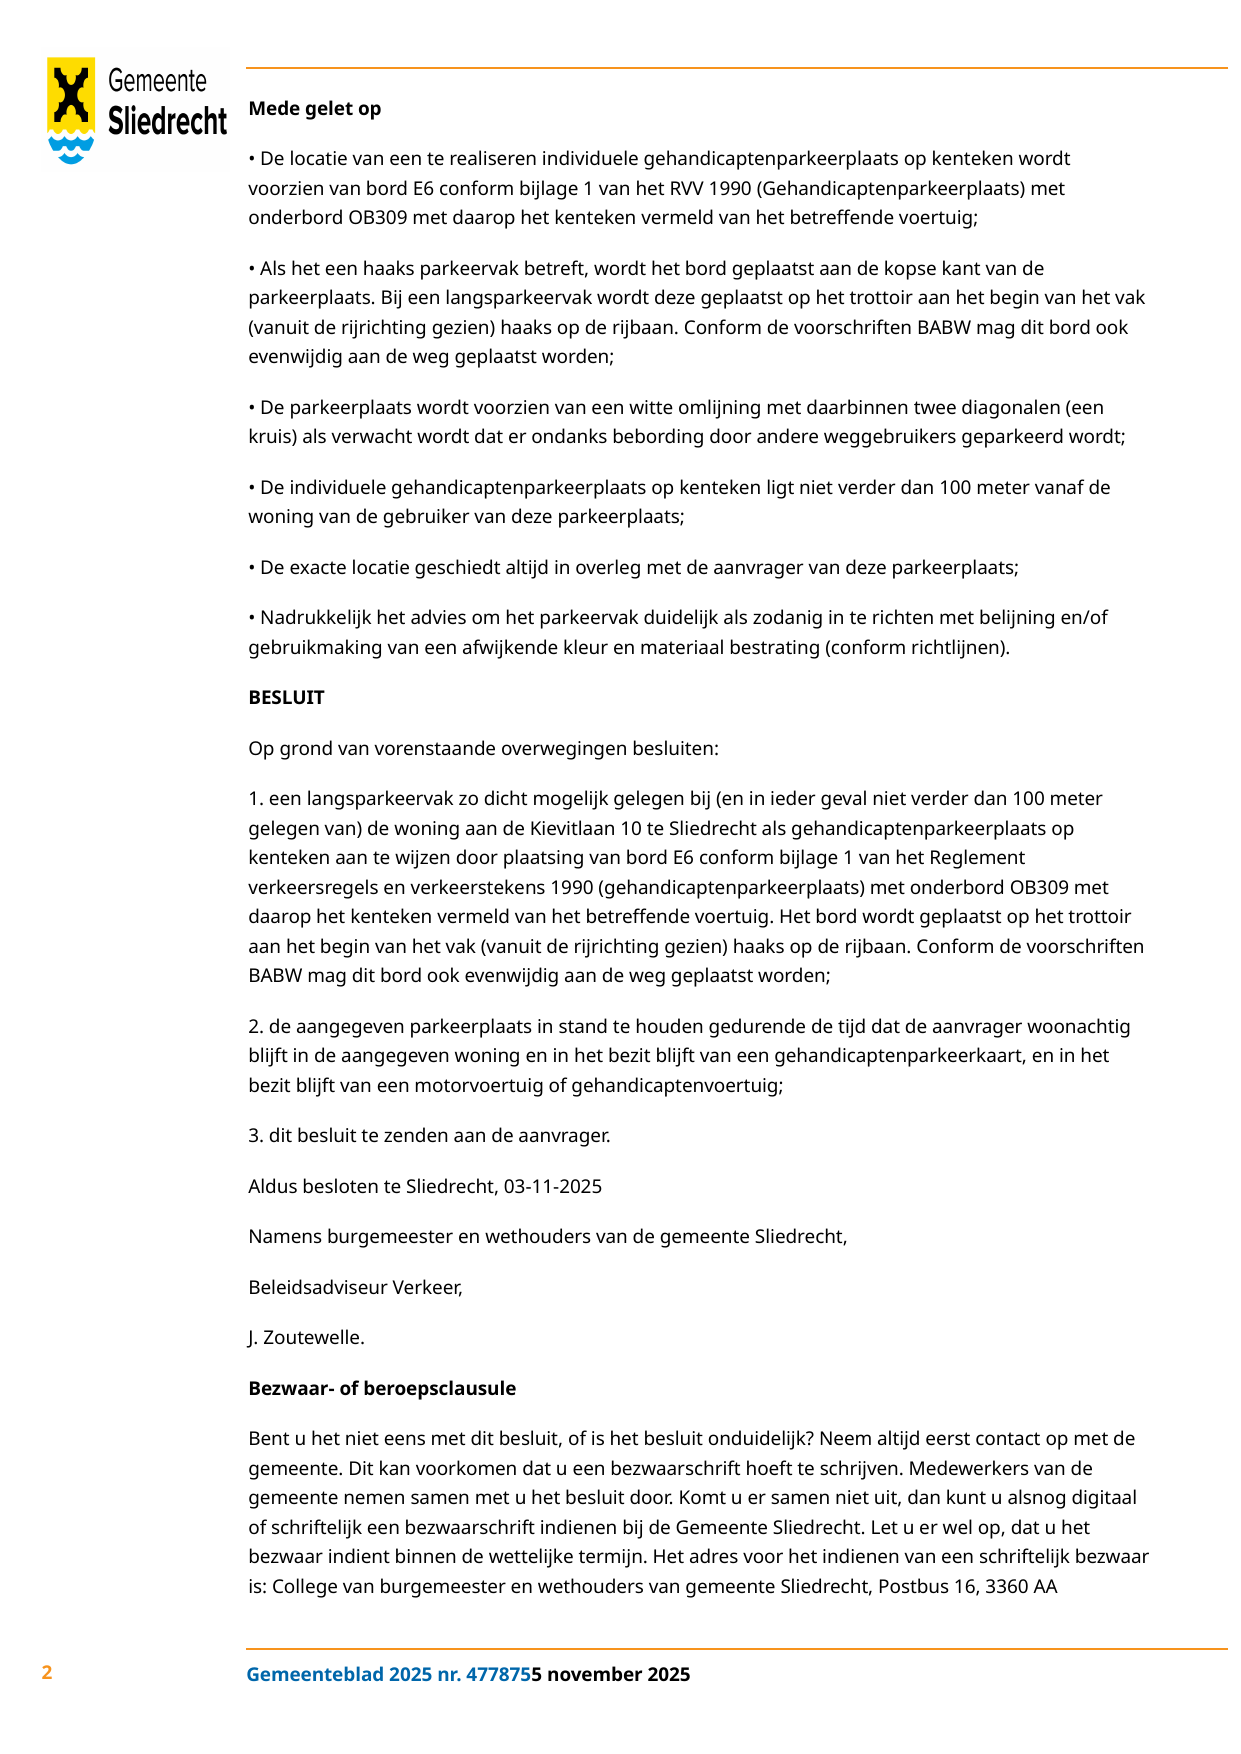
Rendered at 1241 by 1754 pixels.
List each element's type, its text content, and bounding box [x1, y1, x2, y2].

text 2. de aangegeven parkeerplaats in stand te houden gedurende de tijd dat de aanvrager woonachtig blijft in de aangegeven woning en in het bezit blijft van een gehandicaptenparkeerkaart, en in het bezit blijft van een motorvoertuig of gehandicaptenvoertuig; [248, 1013, 1152, 1098]
text 1. een langsparkeervak zo dicht mogelijk gelegen bij (en in ieder geval niet verder dan 100 meter gelegen van) de woning aan de Kievitlaan 10 te Sliedrecht als gehandicaptenparkeerplaats op kenteken aan te wijzen door plaatsing van bord E6 conform bijlage 1 van het Reglement verkeersregels en verkeerstekens 1990 (gehandicaptenparkeerplaats) met onderbord OB309 met daarop het kenteken vermeld van het betreffende voertuig. Het bord wordt geplaatst op het trottoir aan het begin van het vak (vanuit de rijrichting gezien) haaks op de rijbaan. Conform de voorschriften BABW mag dit bord ook evenwijdig aan de weg geplaatst worden; [248, 785, 1152, 988]
text BESLUIT [248, 684, 1152, 710]
text • De exacte locatie geschiedt altijd in overleg met de aanvrager van deze parkeerplaats; [248, 554, 1152, 580]
text Beleidsadviseur Verkeer, [248, 1274, 1152, 1300]
text • Als het een haaks parkeervak betreft, wordt het bord geplaatst aan de kopse kant van de parkeerplaats. Bij een langsparkeervak wordt deze geplaatst op het trottoir aan het begin van het vak (vanuit de rijrichting gezien) haaks op de rijbaan. Conform de voorschriften BABW mag dit bord ook evenwijdig aan de weg geplaatst worden; [248, 255, 1152, 369]
text • De locatie van een te realiseren individuele gehandicaptenparkeerplaats op kenteken wordt voorzien van bord E6 conform bijlage 1 van het RVV 1990 (Gehandicaptenparkeerplaats) met onderbord OB309 met daarop het kenteken vermeld van het betreffende voertuig; [248, 145, 1152, 230]
text J. Zoutewelle. [248, 1324, 1152, 1350]
text Bent u het niet eens met dit besluit, of is het besluit onduidelijk? Neem altijd eerst contact op met de gemeente. Dit kan voorkomen dat u een bezwaarschrift hoeft te schrijven. Medewerkers van de gemeente nemen samen met u het besluit door. Komt u er samen niet uit, dan kunt u alsnog digitaal of schriftelijk een bezwaarschrift indienen bij de Gemeente Sliedrecht. Let u er wel op, dat u het bezwaar indient binnen de wettelijke termijn. Het adres voor het indienen van een schriftelijk bezwaar is: College van burgemeester en wethouders van gemeente Sliedrecht, Postbus 16, 3360 AA [248, 1425, 1152, 1599]
picture [41, 47, 231, 172]
text Op grond van vorenstaande overwegingen besluiten: [248, 735, 1152, 761]
text Bezwaar- of beroepsclausule [248, 1375, 1152, 1401]
text Mede gelet op [248, 95, 1152, 121]
text Aldus besloten te Sliedrecht, 03-11-2025 [248, 1173, 1152, 1199]
text 3. dit besluit te zenden aan de aanvrager. [248, 1123, 1152, 1148]
text Namens burgemeester en wethouders van de gemeente Sliedrecht, [248, 1223, 1152, 1249]
text • De parkeerplaats wordt voorzien van een witte omlijning met daarbinnen twee diagonalen (een kruis) als verwacht wordt dat er ondanks bebording door andere weggebruikers geparkeerd wordt; [248, 394, 1152, 449]
text • De individuele gehandicaptenparkeerplaats op kenteken ligt niet verder dan 100 meter vanaf de woning van de gebruiker van deze parkeerplaats; [248, 474, 1152, 529]
text • Nadrukkelijk het advies om het parkeervak duidelijk als zodanig in te richten met belijning en/of gebruikmaking van een afwijkende kleur en materiaal bestrating (conform richtlijnen). [248, 604, 1152, 660]
